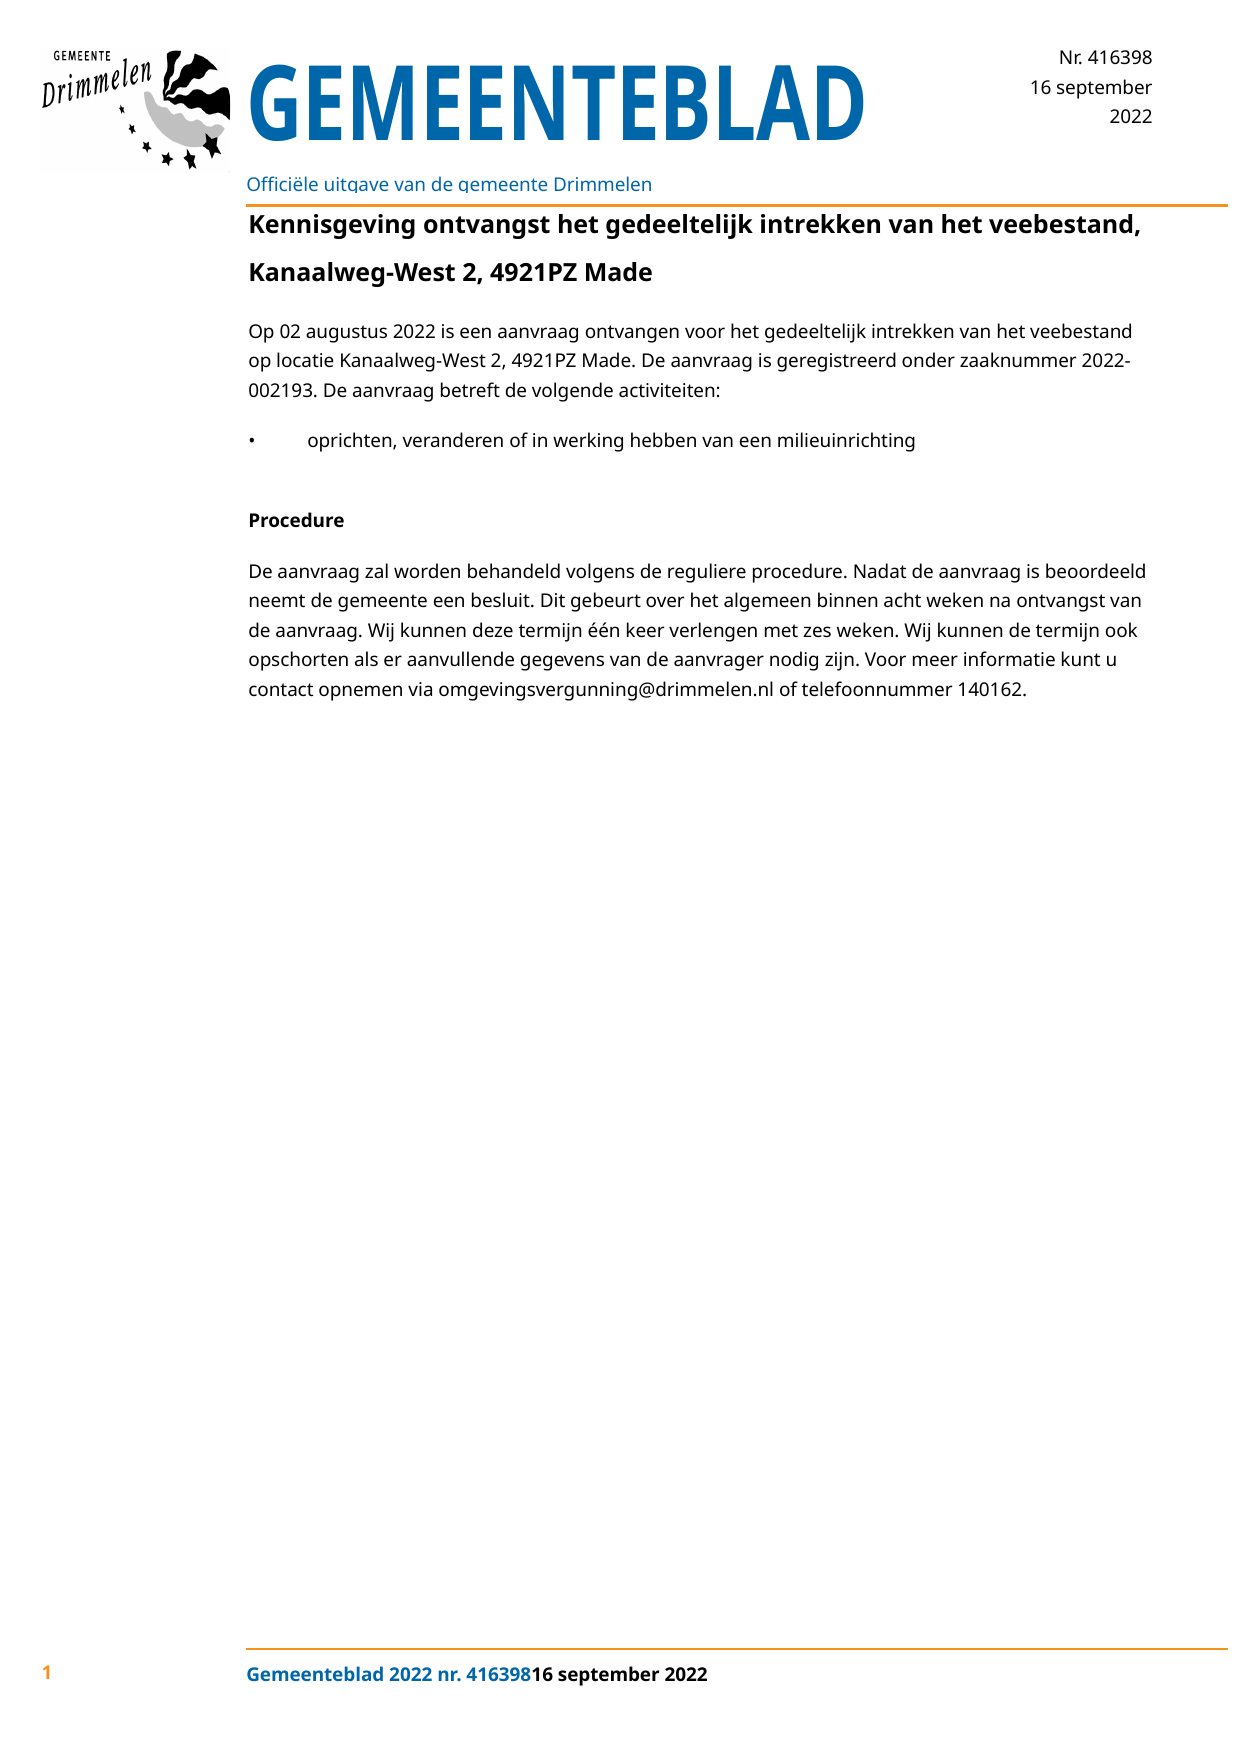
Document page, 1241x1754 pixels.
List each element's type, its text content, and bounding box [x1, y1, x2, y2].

text Op 02 augustus 2022 is een aanvraag ontvangen voor het gedeeltelijk intrekken van het veebestand op locatie Kanaalweg-West 2, 4921PZ Made. De aanvraag is geregistreerd onder zaaknummer 2022-002193. De aanvraag betreft de volgende activiteiten: [248, 318, 1152, 403]
text Procedure [248, 507, 1152, 533]
text De aanvraag zal worden behandeld volgens de reguliere procedure. Nadat de aanvraag is beoordeeld neemt de gemeente een besluit. Dit gebeurt over het algemeen binnen acht weken na ontvangst van de aanvraag. Wij kunnen deze termijn één keer verlengen met zes weken. Wij kunnen de termijn ook opschorten als er aanvullende gegevens van de aanvrager nodig zijn. Voor meer informatie kunt u contact opnemen via omgevingsvergunning@drimmelen.nl of telefoonnummer 140162. [248, 558, 1152, 702]
picture [41, 47, 231, 172]
list oprichten, veranderen of in werking hebben van een milieuinrichting [248, 427, 1152, 453]
text Kennisgeving ontvangst het gedeeltelijk intrekken van het veebestand, Kanaalweg-West 2, 4921PZ Made [248, 207, 1152, 288]
